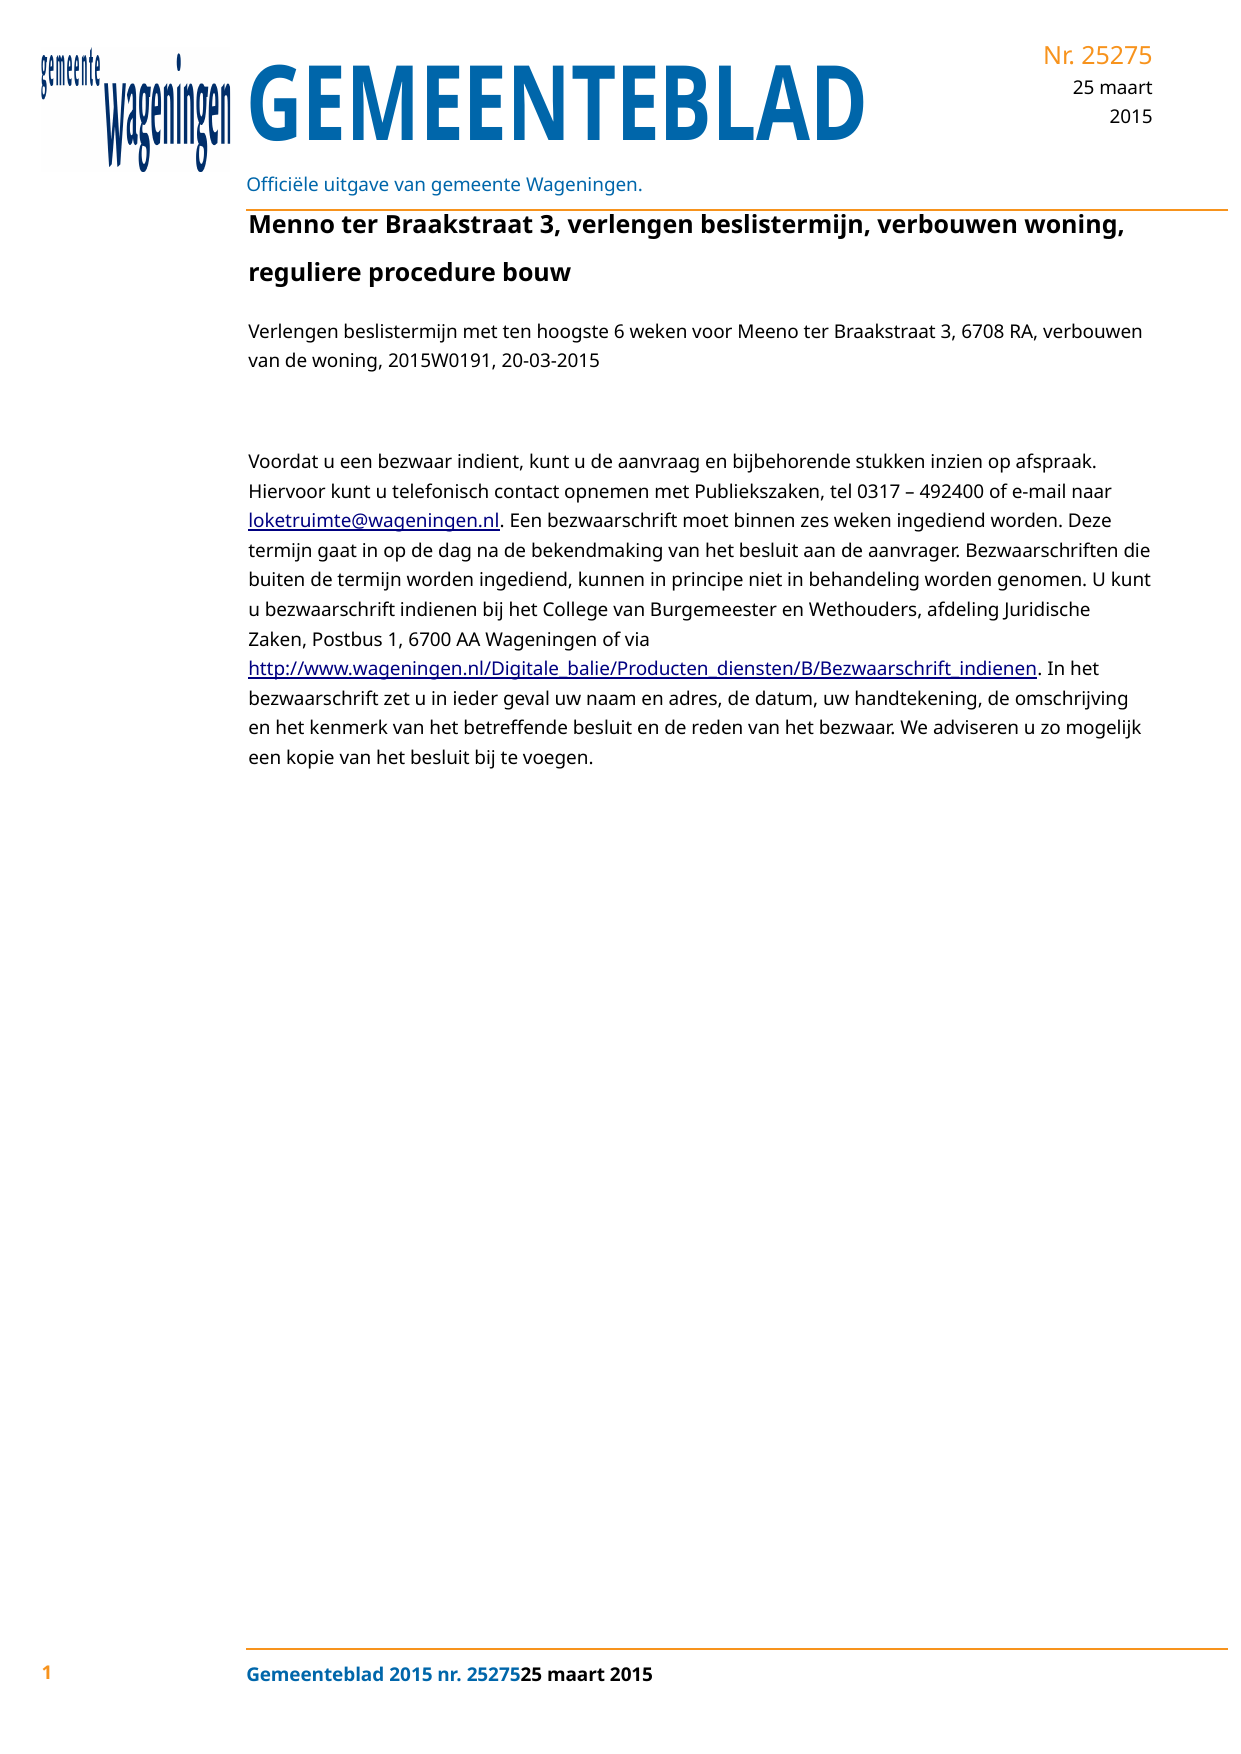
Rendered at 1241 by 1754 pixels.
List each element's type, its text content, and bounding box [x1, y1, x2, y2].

picture [41, 47, 231, 172]
text Menno ter Braakstraat 3, verlengen beslistermijn, verbouwen woning, reguliere procedure bouw [248, 211, 1152, 288]
text Verlengen beslistermijn met ten hoogste 6 weken voor Meeno ter Braakstraat 3, 6708 RA, verbouwen van de woning, 2015W0191, 20-03-2015 [248, 318, 1152, 373]
text Voordat u een bezwaar indient, kunt u de aanvraag en bijbehorende stukken inzien op afspraak. Hiervoor kunt u telefonisch contact opnemen met Publiekszaken, tel 0317 – 492400 of e-mail naar loketruimte@wageningen.nl. Een bezwaarschrift moet binnen zes weken ingediend worden. Deze termijn gaat in op de dag na de bekendmaking van het besluit aan de aanvrager. Bezwaarschriften die buiten de termijn worden ingediend, kunnen in principe niet in behandeling worden genomen. U kunt u bezwaarschrift indienen bij het College van Burgemeester en Wethouders, afdeling Juridische Zaken, Postbus 1, 6700 AA Wageningen of via http://www.wageningen.nl/Digitale_balie/Producten_diensten/B/Bezwaarschrift_indienen. In het bezwaarschrift zet u in ieder geval uw naam en adres, de datum, uw handtekening, de omschrijving en het kenmerk van het betreffende besluit en de reden van het bezwaar. We adviseren u zo mogelijk een kopie van het besluit bij te voegen. [248, 448, 1152, 770]
